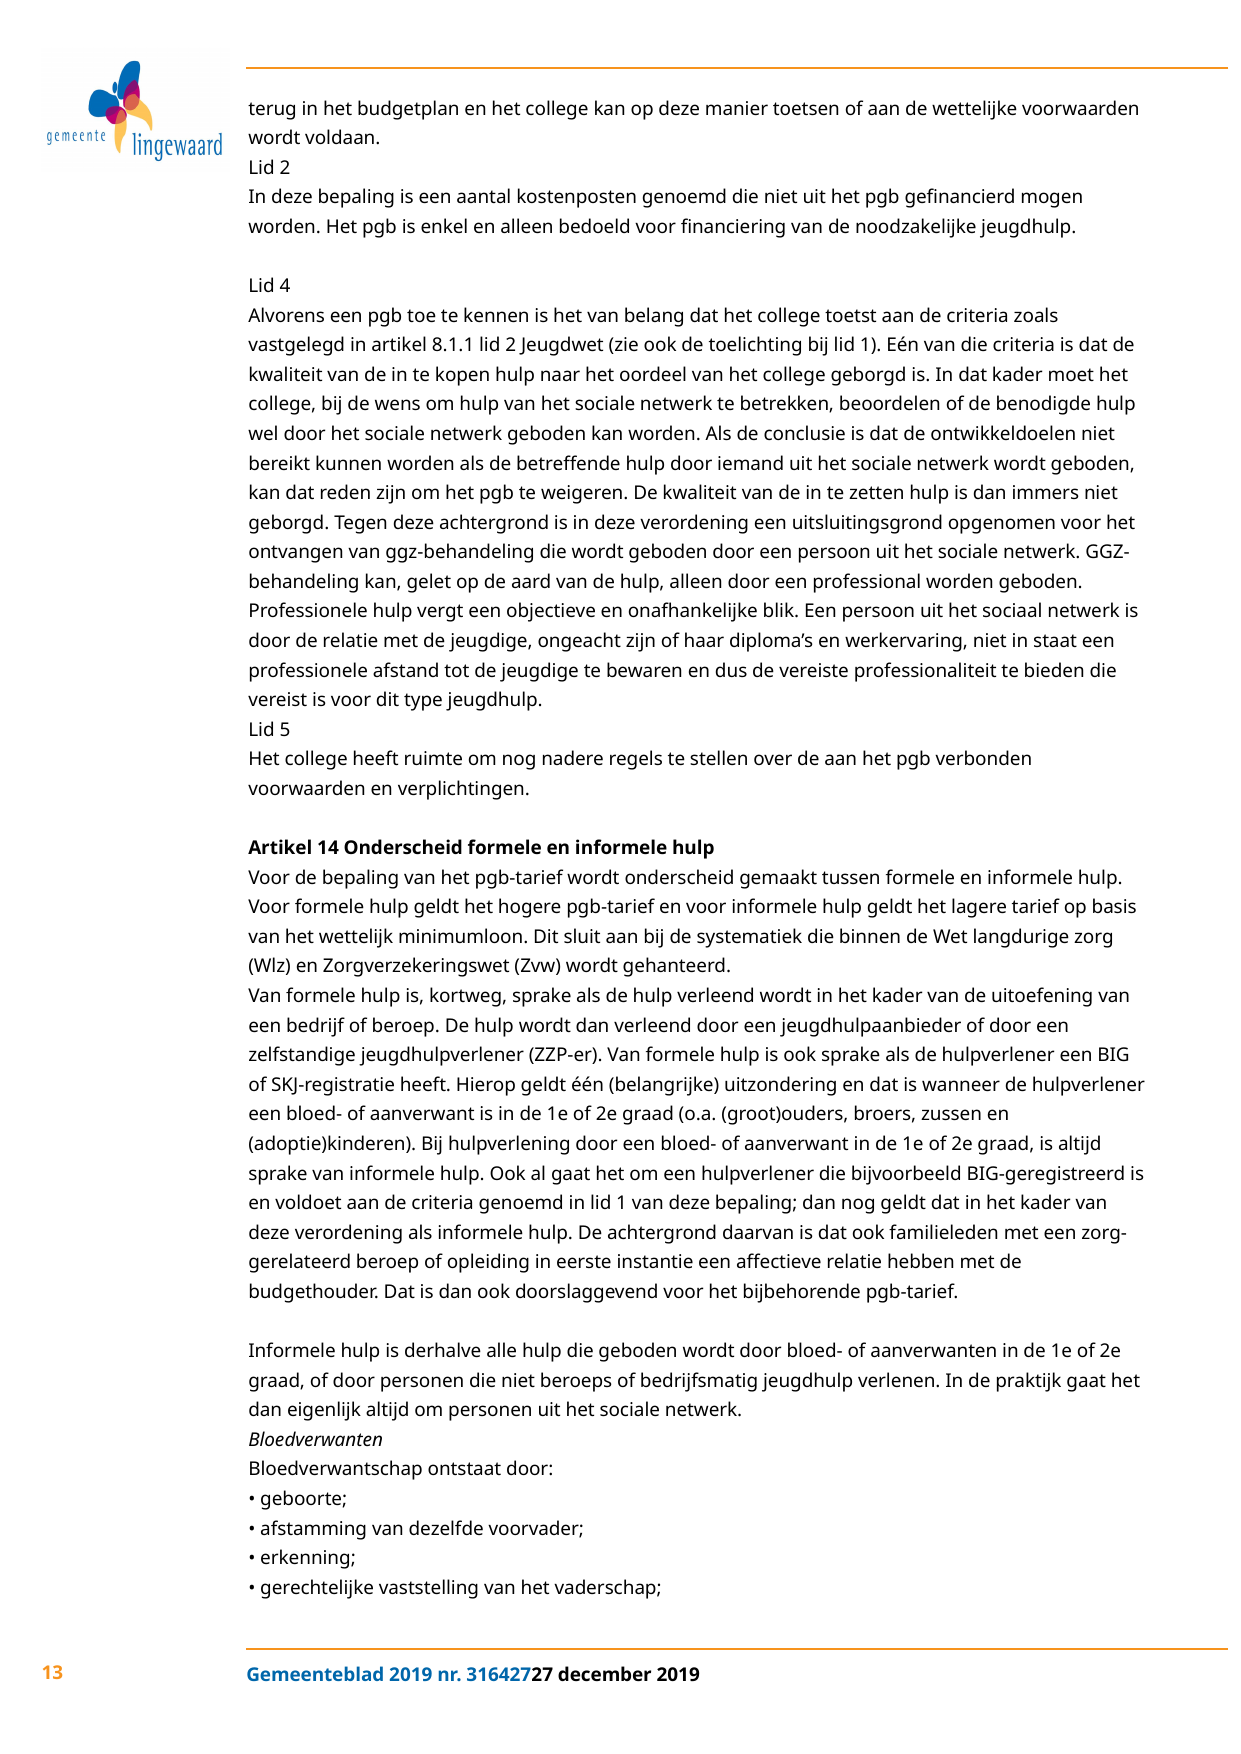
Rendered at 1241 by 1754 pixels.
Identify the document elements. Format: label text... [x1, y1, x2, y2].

text In deze bepaling is een aantal kostenposten genoemd die niet uit het pgb gefinancierd mogen worden. Het pgb is enkel en alleen bedoeld voor financiering van de noodzakelijke jeugdhulp. [248, 183, 1152, 239]
text Lid 5 [248, 716, 1152, 742]
text Het college heeft ruimte om nog nadere regels te stellen over de aan het pgb verbonden voorwaarden en verplichtingen. [248, 746, 1152, 801]
picture [41, 47, 231, 172]
text terug in het budgetplan en het college kan op deze manier toetsen of aan de wettelijke voorwaarden wordt voldaan. [248, 95, 1152, 150]
text Voor de bepaling van het pgb-tarief wordt onderscheid gemaakt tussen formele en informele hulp. Voor formele hulp geldt het hogere pgb-tarief en voor informele hulp geldt het lagere tarief op basis van het wettelijk minimumloon. Dit sluit aan bij de systematiek die binnen de Wet langdurige zorg (Wlz) en Zorgverzekeringswet (Zvw) wordt gehanteerd. [248, 864, 1152, 978]
text • erkenning; [248, 1544, 1152, 1570]
text Lid 2 [248, 154, 1152, 180]
text Alvorens een pgb toe te kennen is het van belang dat het college toetst aan de criteria zoals vastgelegd in artikel 8.1.1 lid 2 Jeugdwet (zie ook de toelichting bij lid 1). Eén van die criteria is dat de kwaliteit van de in te kopen hulp naar het oordeel van het college geborgd is. In dat kader moet het college, bij de wens om hulp van het sociale netwerk te betrekken, beoordelen of de benodigde hulp wel door het sociale netwerk geboden kan worden. Als de conclusie is dat de ontwikkeldoelen niet bereikt kunnen worden als de betreffende hulp door iemand uit het sociale netwerk wordt geboden, kan dat reden zijn om het pgb te weigeren. De kwaliteit van de in te zetten hulp is dan immers niet geborgd. Tegen deze achtergrond is in deze verordening een uitsluitingsgrond opgenomen voor het ontvangen van ggz-behandeling die wordt geboden door een persoon uit het sociale netwerk. GGZ-behandeling kan, gelet op de aard van de hulp, alleen door een professional worden geboden. Professionele hulp vergt een objectieve en onafhankelijke blik. Een persoon uit het sociaal netwerk is door de relatie met de jeugdige, ongeacht zijn of haar diploma’s en werkervaring, niet in staat een professionele afstand tot de jeugdige te bewaren en dus de vereiste professionaliteit te bieden die vereist is voor dit type jeugdhulp. [248, 302, 1152, 712]
text Lid 4 [248, 272, 1152, 298]
text • gerechtelijke vaststelling van het vaderschap; [248, 1574, 1152, 1600]
text • geboorte; [248, 1485, 1152, 1511]
text Van formele hulp is, kortweg, sprake als de hulp verleend wordt in het kader van de uitoefening van een bedrijf of beroep. De hulp wordt dan verleend door een jeugdhulpaanbieder of door een zelfstandige jeugdhulpverlener (ZZP-er). Van formele hulp is ook sprake als de hulpverlener een BIG of SKJ-registratie heeft. Hierop geldt één (belangrijke) uitzondering en dat is wanneer de hulpverlener een bloed- of aanverwant is in de 1e of 2e graad (o.a. (groot)ouders, broers, zussen en (adoptie)kinderen). Bij hulpverlening door een bloed- of aanverwant in de 1e of 2e graad, is altijd sprake van informele hulp. Ook al gaat het om een hulpverlener die bijvoorbeeld BIG-geregistreerd is en voldoet aan de criteria genoemd in lid 1 van deze bepaling; dan nog geldt dat in het kader van deze verordening als informele hulp. De achtergrond daarvan is dat ook familieleden met een zorg-gerelateerd beroep of opleiding in eerste instantie een affectieve relatie hebben met de budgethouder. Dat is dan ook doorslaggevend voor het bijbehorende pgb-tarief. [248, 982, 1152, 1304]
text Informele hulp is derhalve alle hulp die geboden wordt door bloed- of aanverwanten in de 1e of 2e graad, of door personen die niet beroeps of bedrijfsmatig jeugdhulp verlenen. In de praktijk gaat het dan eigenlijk altijd om personen uit het sociale netwerk. [248, 1337, 1152, 1422]
text Bloedverwantschap ontstaat door: [248, 1456, 1152, 1481]
text Bloedverwanten [248, 1426, 1152, 1452]
text • afstamming van dezelfde voorvader; [248, 1515, 1152, 1541]
text Artikel 14 Onderscheid formele en informele hulp [248, 834, 1152, 860]
